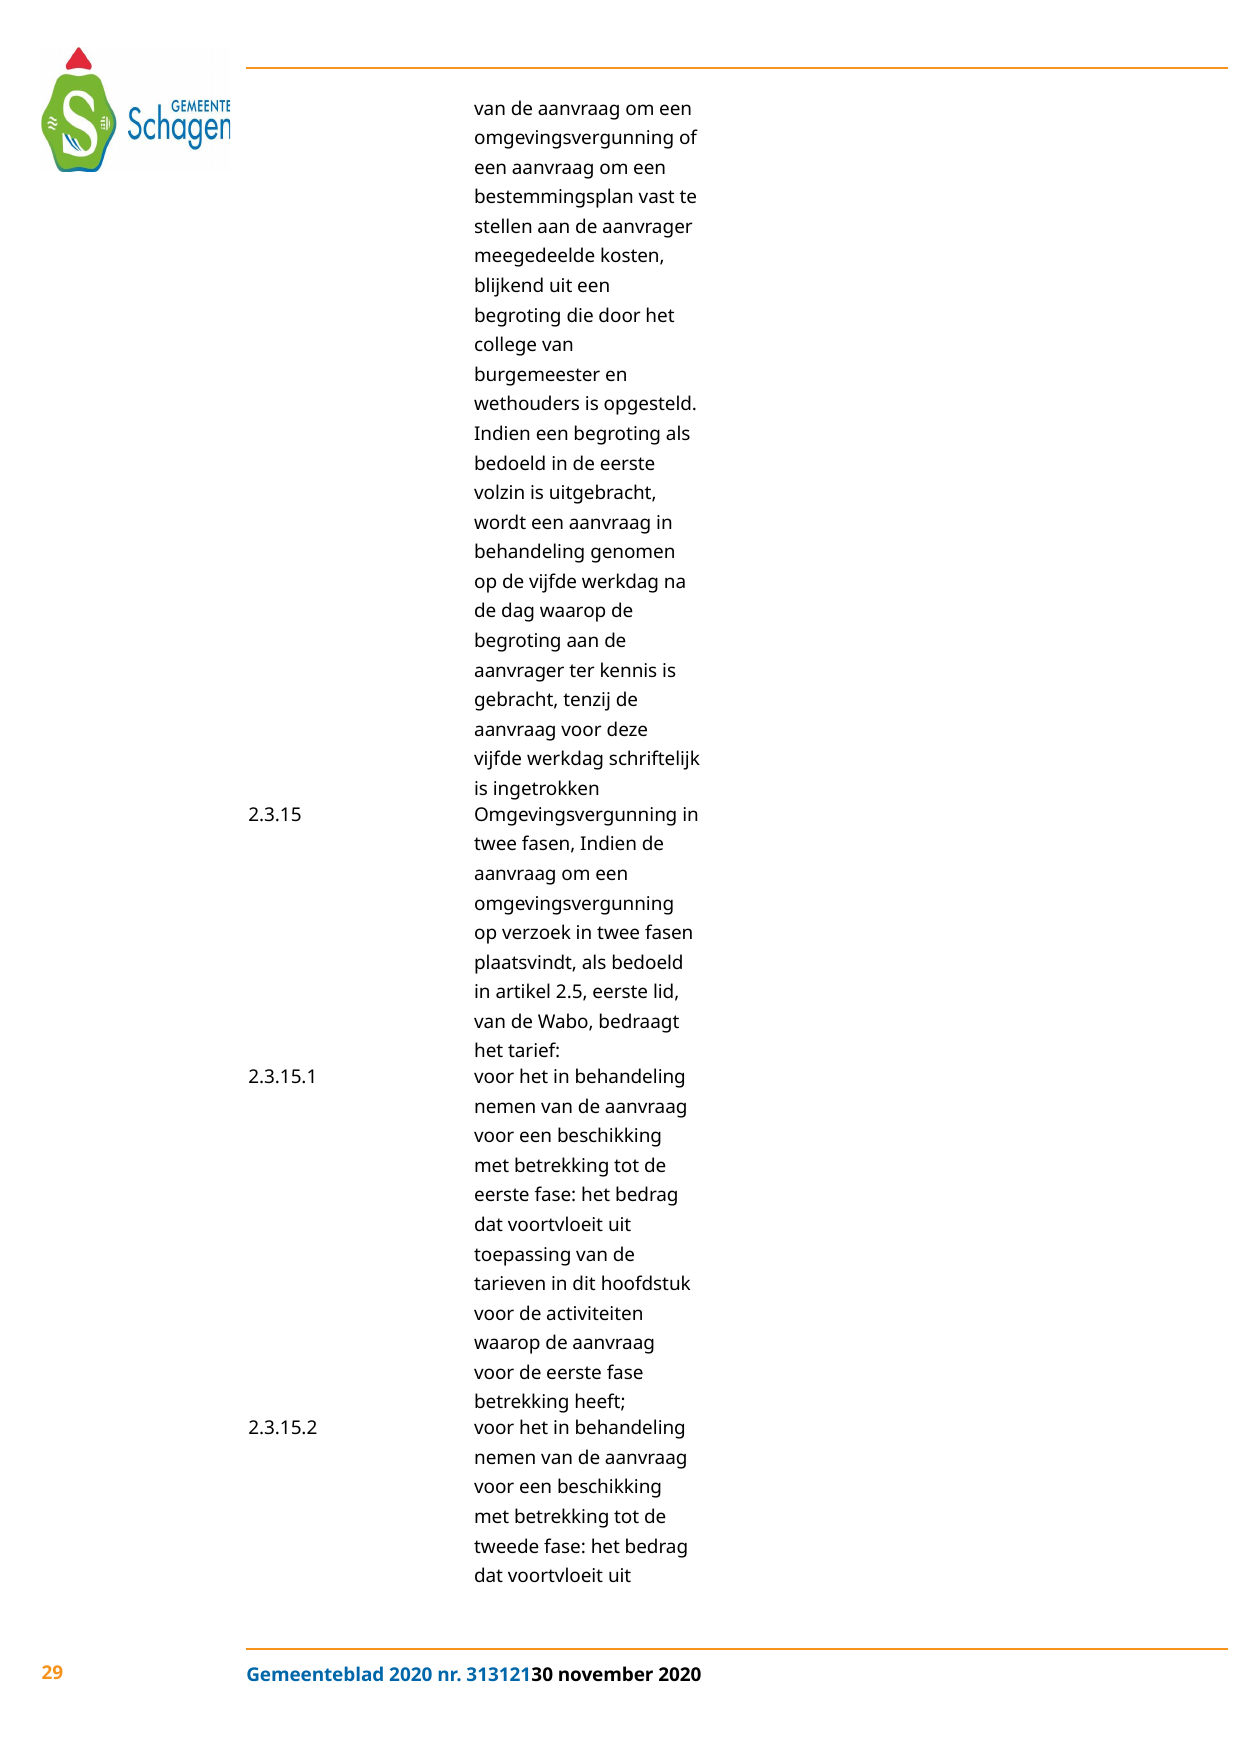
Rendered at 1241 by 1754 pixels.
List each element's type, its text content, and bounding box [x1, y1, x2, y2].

table_cell Omgevingsvergunning in twee fasen, Indien de aanvraag om een omgevingsvergunning op verzoek in twee fasen plaatsvindt, als bedoeld in artikel 2.5, eerste lid, van de Wabo, bedraagt het tarief: [474, 801, 700, 1063]
table_cell [700, 95, 926, 801]
table_cell [248, 95, 474, 801]
table_cell voor het in behandeling nemen van de aanvraag voor een beschikking met betrekking tot de eerste fase: het bedrag dat voortvloeit uit toepassing van de tarieven in dit hoofdstuk voor de activiteiten waarop de aanvraag voor de eerste fase betrekking heeft; [474, 1063, 700, 1414]
table_cell voor het in behandeling nemen van de aanvraag voor een beschikking met betrekking tot de tweede fase: het bedrag dat voortvloeit uit [474, 1415, 700, 1588]
table_cell [700, 1415, 926, 1588]
table_cell van de aanvraag om een omgevingsvergunning of een aanvraag om een bestemmingsplan vast te stellen aan de aanvrager meegedeelde kosten, blijkend uit een begroting die door het college van burgemeester en wethouders is opgesteld. Indien een begroting als bedoeld in de eerste volzin is uitgebracht, wordt een aanvraag in behandeling genomen op de vijfde werkdag na de dag waarop de begroting aan de aanvrager ter kennis is gebracht, tenzij de aanvraag voor deze vijfde werkdag schriftelijk is ingetrokken [474, 95, 700, 801]
table_cell [700, 801, 926, 1063]
table_cell 2.3.15 [248, 801, 474, 1063]
picture [41, 47, 231, 172]
table_cell [926, 95, 1152, 801]
table_cell [700, 1063, 926, 1414]
table_cell [926, 1415, 1152, 1588]
table_cell 2.3.15.2 [248, 1415, 474, 1588]
table_cell [926, 801, 1152, 1063]
table_cell 2.3.15.1 [248, 1063, 474, 1414]
table_cell [926, 1063, 1152, 1414]
